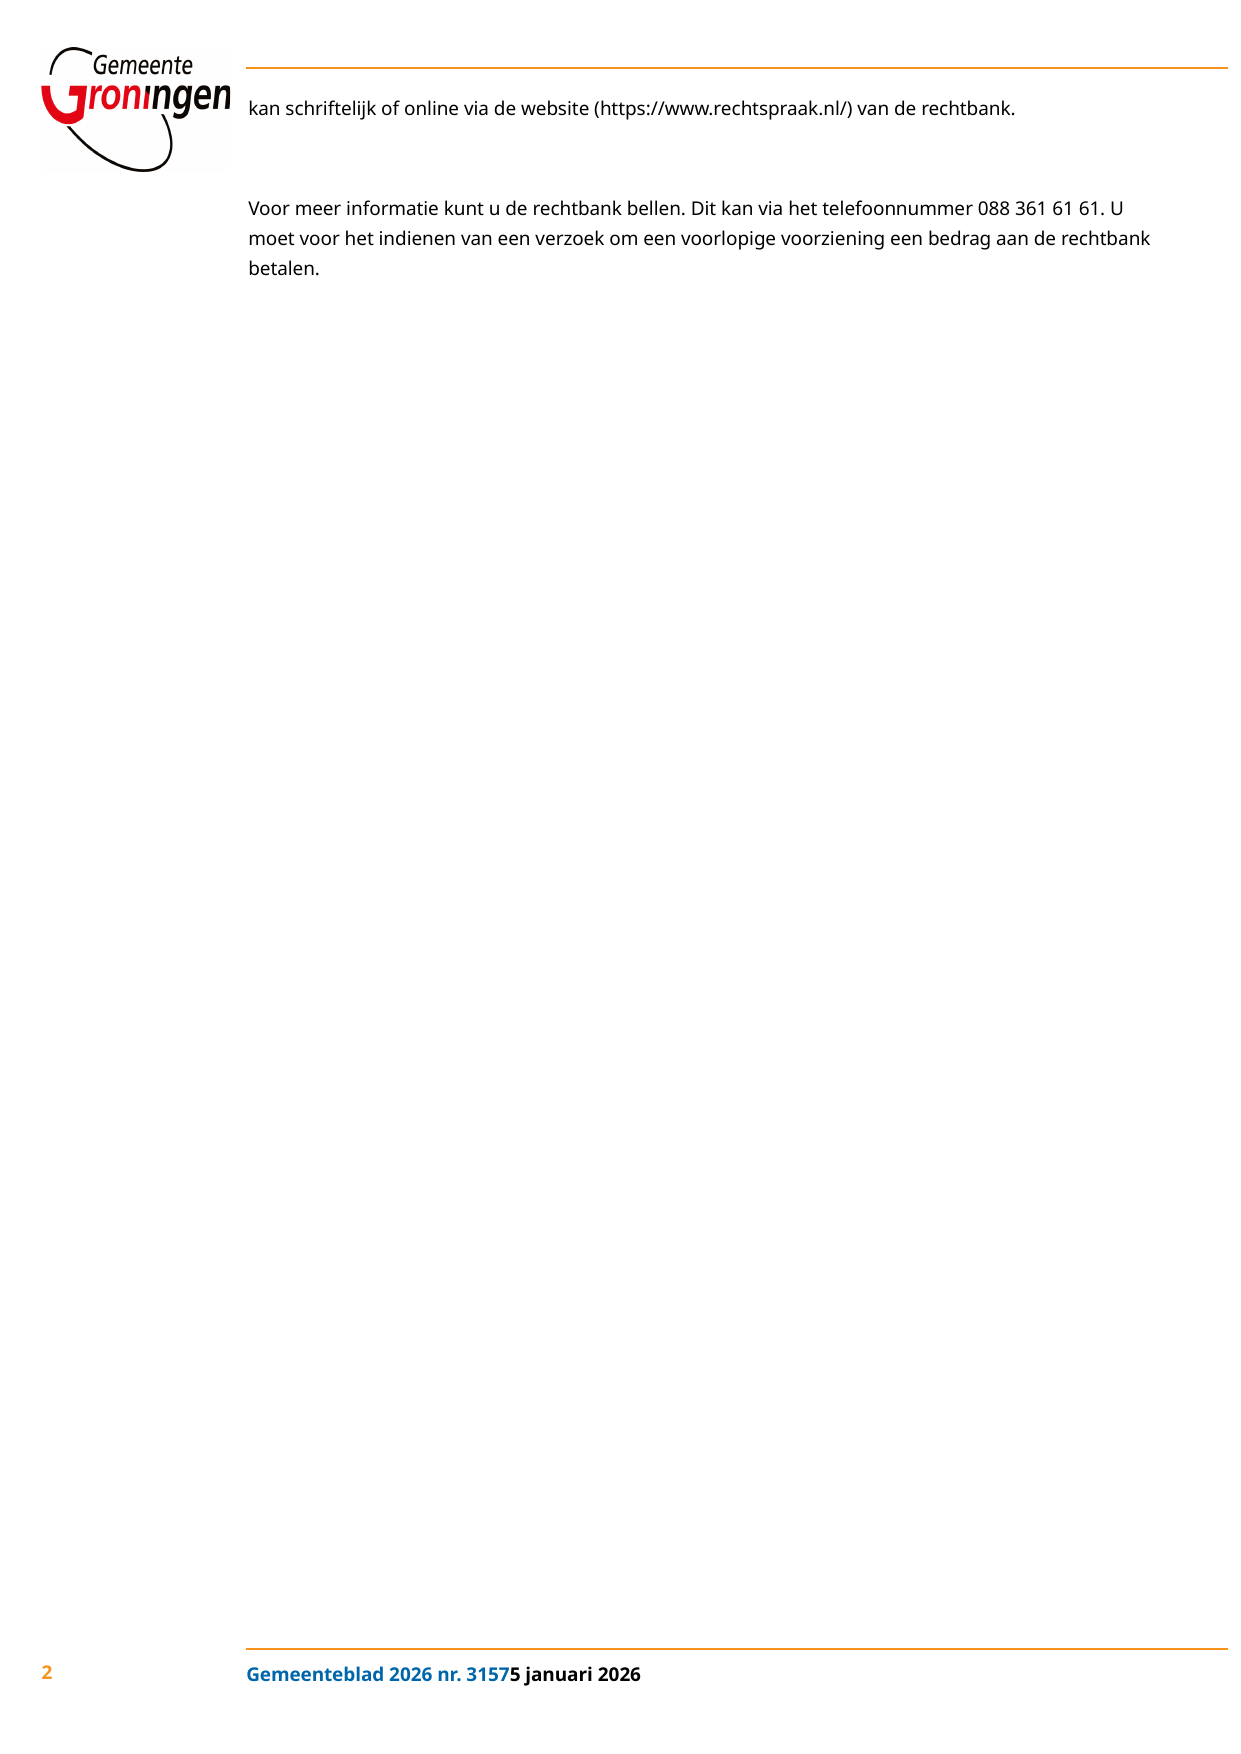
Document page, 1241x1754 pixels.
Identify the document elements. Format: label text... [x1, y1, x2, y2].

picture [41, 47, 231, 172]
text Voor meer informatie kunt u de rechtbank bellen. Dit kan via het telefoonnummer 088 361 61 61. U moet voor het indienen van een verzoek om een voorlopige voorziening een bedrag aan de rechtbank betalen. [248, 196, 1152, 281]
text kan schriftelijk of online via de website (https://www.rechtspraak.nl/) van de rechtbank. [248, 95, 1152, 121]
